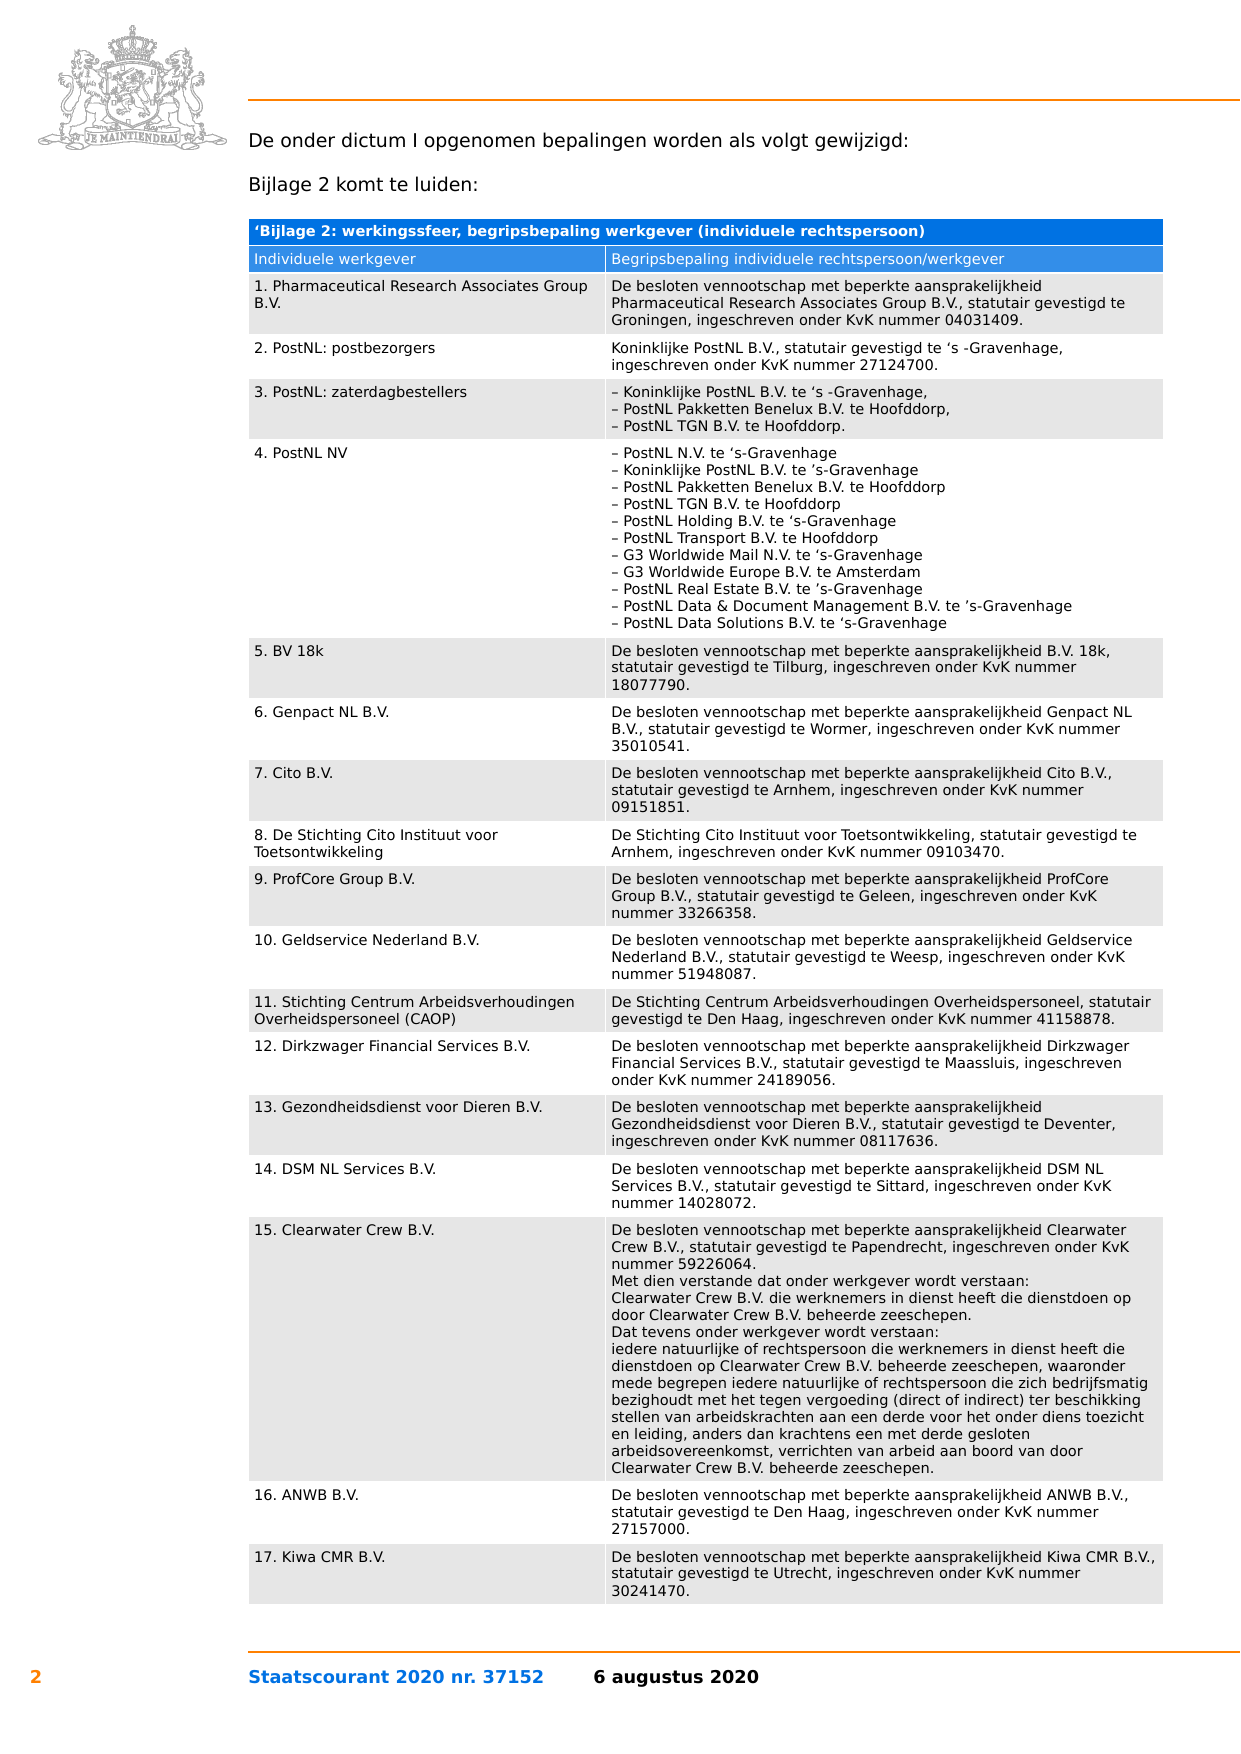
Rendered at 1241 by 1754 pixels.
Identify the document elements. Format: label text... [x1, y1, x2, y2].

table_cell 9. ProfCore Group B.V. [249, 866, 605, 926]
table_cell 10. Geldservice Nederland B.V. [249, 928, 605, 988]
table_cell De besloten vennootschap met beperkte aansprakelijkheid ANWB B.V., statutair gevestigd te Den Haag, ingeschreven onder KvK nummer 27157000. [606, 1483, 1163, 1543]
table_cell Koninklijke PostNL B.V., statutair gevestigd te ‘s -Gravenhage, ingeschreven onder KvK nummer 27124700. [606, 335, 1163, 378]
table_cell 15. Clearwater Crew B.V. [249, 1217, 605, 1481]
table_cell De besloten vennootschap met beperkte aansprakelijkheid ProfCore Group B.V., statutair gevestigd te Geleen, ingeschreven onder KvK nummer 33266358. [606, 866, 1163, 926]
table_cell De besloten vennootschap met beperkte aansprakelijkheid Gezondheidsdienst voor Dieren B.V., statutair gevestigd te Deventer, ingeschreven onder KvK nummer 08117636. [606, 1095, 1163, 1155]
table_cell De Stichting Centrum Arbeidsverhoudingen Overheidspersoneel, statutair gevestigd te Den Haag, ingeschreven onder KvK nummer 41158878. [606, 989, 1163, 1032]
table_cell De besloten vennootschap met beperkte aansprakelijkheid DSM NL Services B.V., statutair gevestigd te Sittard, ingeschreven onder KvK nummer 14028072. [606, 1156, 1163, 1216]
table_cell De besloten vennootschap met beperkte aansprakelijkheid B.V. 18k, statutair gevestigd te Tilburg, ingeschreven onder KvK nummer 18077790. [606, 638, 1163, 698]
table_cell – Koninklijke PostNL B.V. te ‘s -Gravenhage, – PostNL Pakketten Benelux B.V. te Hoofddorp, – PostNL TGN B.V. te Hoofddorp. [606, 379, 1163, 439]
table_cell 17. Kiwa CMR B.V. [249, 1544, 605, 1604]
text De onder dictum I opgenomen bepalingen worden als volgt gewijzigd: [248, 130, 1163, 152]
table_cell 13. Gezondheidsdienst voor Dieren B.V. [249, 1095, 605, 1155]
table_cell De Stichting Cito Instituut voor Toetsontwikkeling, statutair gevestigd te Arnhem, ingeschreven onder KvK nummer 09103470. [606, 822, 1163, 865]
table_cell 7. Cito B.V. [249, 760, 605, 821]
table_cell 6. Genpact NL B.V. [249, 699, 605, 759]
table_cell 12. Dirkzwager Financial Services B.V. [249, 1033, 605, 1093]
table_cell 5. BV 18k [249, 638, 605, 698]
table_cell 1. Pharmaceutical Research Associates Group B.V. [249, 274, 605, 334]
table_cell De besloten vennootschap met beperkte aansprakelijkheid Genpact NL B.V., statutair gevestigd te Wormer, ingeschreven onder KvK nummer 35010541. [606, 699, 1163, 759]
table_cell Begripsbepaling individuele rechtspersoon/werkgever [606, 246, 1163, 272]
table_cell 4. PostNL NV [249, 441, 605, 637]
table_cell 16. ANWB B.V. [249, 1483, 605, 1543]
table_cell 11. Stichting Centrum Arbeidsverhoudingen Overheidspersoneel (CAOP) [249, 989, 605, 1032]
table_cell De besloten vennootschap met beperkte aansprakelijkheid Cito B.V., statutair gevestigd te Arnhem, ingeschreven onder KvK nummer 09151851. [606, 760, 1163, 821]
table_cell 8. De Stichting Cito Instituut voor Toetsontwikkeling [249, 822, 605, 865]
table_header ‘Bijlage 2: werkingssfeer, begripsbepaling werkgever (individuele rechtspersoon) [249, 219, 1163, 245]
table_cell 14. DSM NL Services B.V. [249, 1156, 605, 1216]
table_cell De besloten vennootschap met beperkte aansprakelijkheid Clearwater Crew B.V., statutair gevestigd te Papendrecht, ingeschreven onder KvK nummer 59226064. Met dien verstande dat onder werkgever wordt verstaan: Clearwater Crew B.V. die werknemers in dienst heeft die dienstdoen op door Clearwater Crew B.V. beheerde zeeschepen. Dat tevens onder werkgever wordt verstaan: iedere natuurlijke of rechtspersoon die werknemers in dienst heeft die dienstdoen op Clearwater Crew B.V. beheerde zeeschepen, waaronder mede begrepen iedere natuurlijke of rechtspersoon die zich bedrijfsmatig bezighoudt met het tegen vergoeding (direct of indirect) ter beschikking stellen van arbeidskrachten aan een derde voor het onder diens toezicht en leiding, anders dan krachtens een met derde gesloten arbeidsovereenkomst, verrichten van arbeid aan boord van door Clearwater Crew B.V. beheerde zeeschepen. [606, 1217, 1163, 1481]
picture [38, 25, 227, 150]
table_cell De besloten vennootschap met beperkte aansprakelijkheid Geldservice Nederland B.V., statutair gevestigd te Weesp, ingeschreven onder KvK nummer 51948087. [606, 928, 1163, 988]
table_cell 2. PostNL: postbezorgers [249, 335, 605, 378]
table_cell De besloten vennootschap met beperkte aansprakelijkheid Dirkzwager Financial Services B.V., statutair gevestigd te Maassluis, ingeschreven onder KvK nummer 24189056. [606, 1033, 1163, 1093]
table_cell De besloten vennootschap met beperkte aansprakelijkheid Pharmaceutical Research Associates Group B.V., statutair gevestigd te Groningen, ingeschreven onder KvK nummer 04031409. [606, 274, 1163, 334]
table_cell – PostNL N.V. te ‘s-Gravenhage – Koninklijke PostNL B.V. te ’s-Gravenhage – PostNL Pakketten Benelux B.V. te Hoofddorp – PostNL TGN B.V. te Hoofddorp – PostNL Holding B.V. te ‘s-Gravenhage – PostNL Transport B.V. te Hoofddorp – G3 Worldwide Mail N.V. te ‘s-Gravenhage – G3 Worldwide Europe B.V. te Amsterdam – PostNL Real Estate B.V. te ’s-Gravenhage – PostNL Data & Document Management B.V. te ’s-Gravenhage – PostNL Data Solutions B.V. te ‘s-Gravenhage [606, 441, 1163, 637]
table_cell 3. PostNL: zaterdagbestellers [249, 379, 605, 439]
table_cell De besloten vennootschap met beperkte aansprakelijkheid Kiwa CMR B.V., statutair gevestigd te Utrecht, ingeschreven onder KvK nummer 30241470. [606, 1544, 1163, 1604]
table_cell Individuele werkgever [249, 246, 605, 272]
text Bijlage 2 komt te luiden: [248, 174, 1163, 196]
